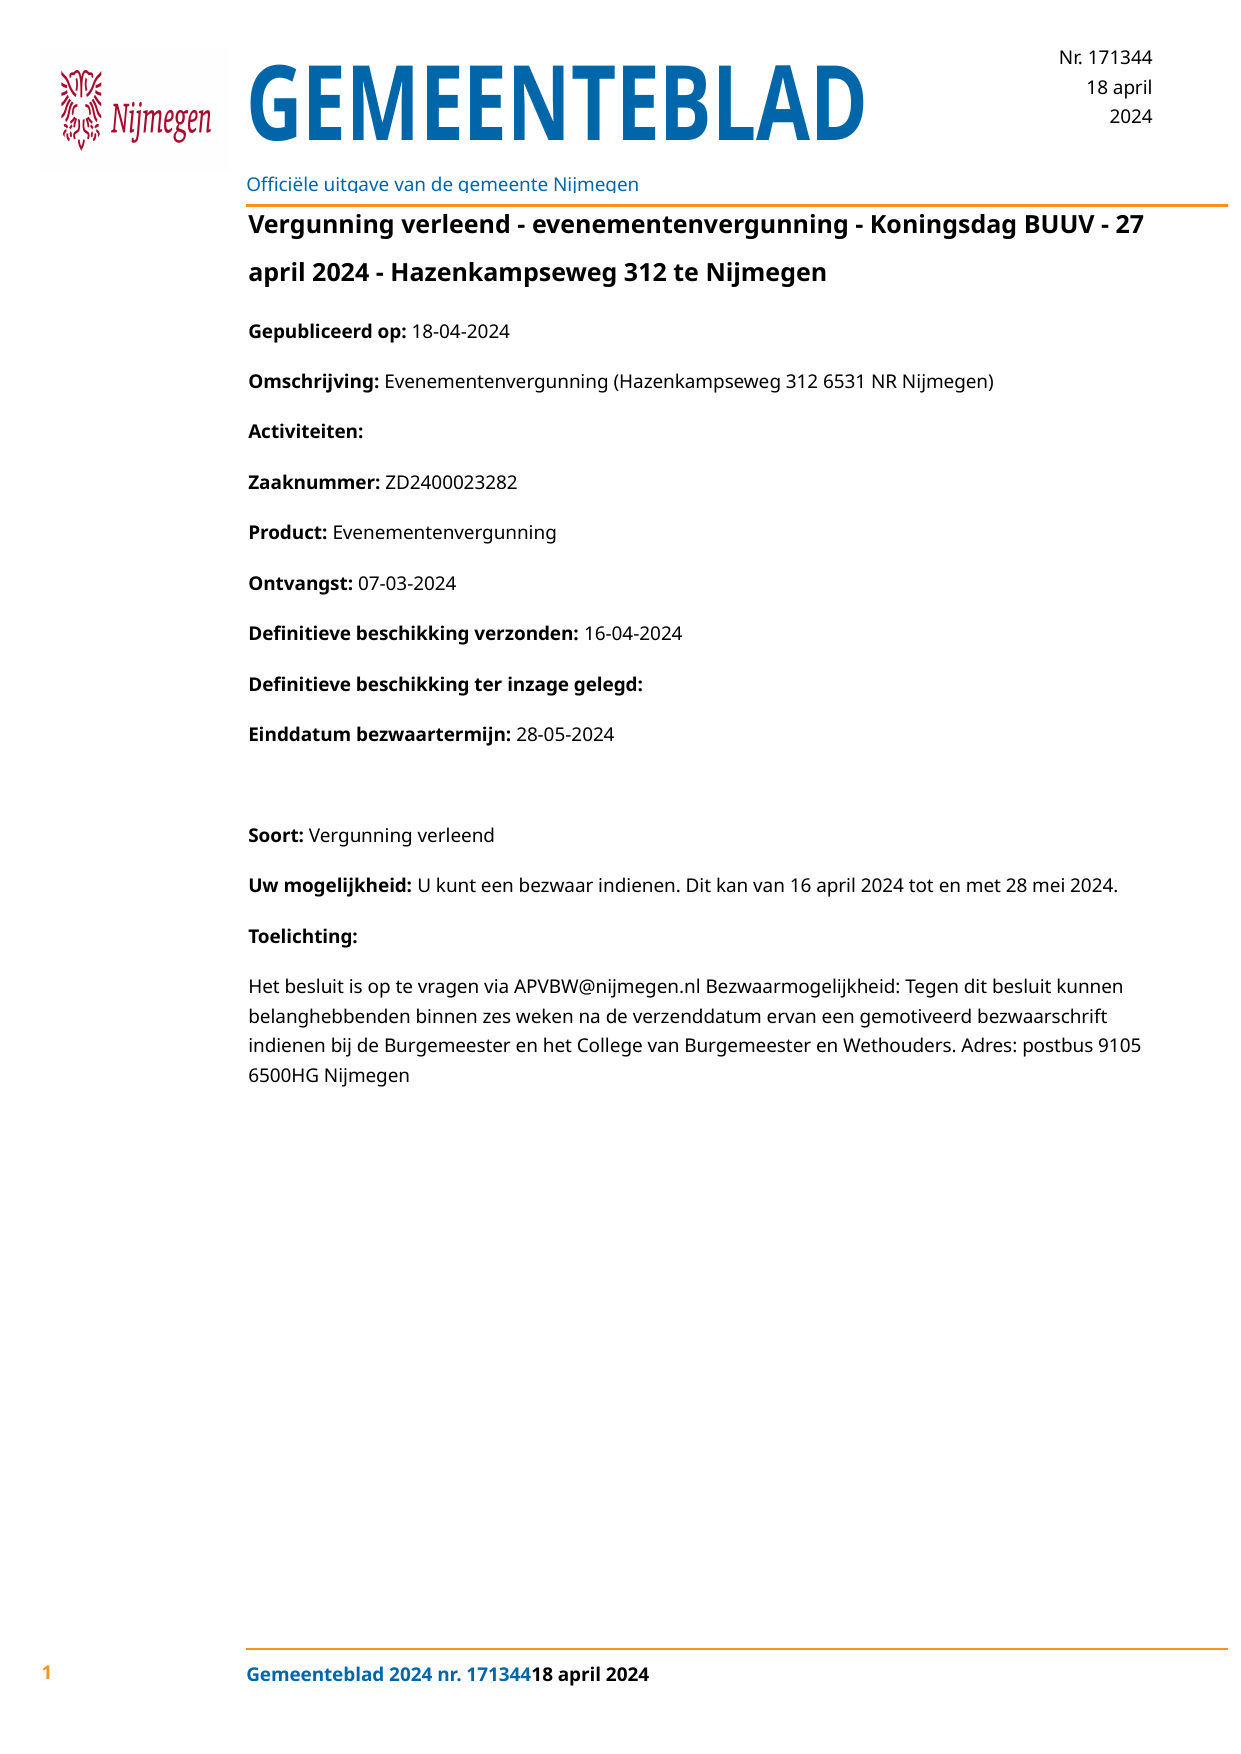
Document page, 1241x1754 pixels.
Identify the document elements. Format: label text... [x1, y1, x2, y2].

text Ontvangst: 07-03-2024 [248, 570, 1152, 596]
text Definitieve beschikking ter inzage gelegd: [248, 671, 1152, 697]
text Activiteiten: [248, 419, 1152, 444]
text Het besluit is op te vragen via APVBW@nijmegen.nl Bezwaarmogelijkheid: Tegen dit besluit kunnen belanghebbenden binnen zes weken na de verzenddatum ervan een gemotiveerd bezwaarschrift indienen bij de Burgemeester en het College van Burgemeester en Wethouders. Adres: postbus 9105 6500HG Nijmegen [248, 973, 1152, 1088]
text Product: Evenementenvergunning [248, 519, 1152, 545]
text Gepubliceerd op: 18-04-2024 [248, 318, 1152, 344]
text Vergunning verleend - evenementenvergunning - Koningsdag BUUV - 27 april 2024 - Hazenkampseweg 312 te Nijmegen [248, 207, 1152, 288]
text Uw mogelijkheid: U kunt een bezwaar indienen. Dit kan van 16 april 2024 tot en met 28 mei 2024. [248, 872, 1152, 898]
text Zaaknummer: ZD2400023282 [248, 469, 1152, 495]
text Soort: Vergunning verleend [248, 822, 1152, 848]
picture [41, 47, 231, 172]
text Omschrijving: Evenementenvergunning (Hazenkampseweg 312 6531 NR Nijmegen) [248, 368, 1152, 394]
text Definitieve beschikking verzonden: 16-04-2024 [248, 620, 1152, 646]
text Toelichting: [248, 923, 1152, 949]
text Einddatum bezwaartermijn: 28-05-2024 [248, 721, 1152, 747]
